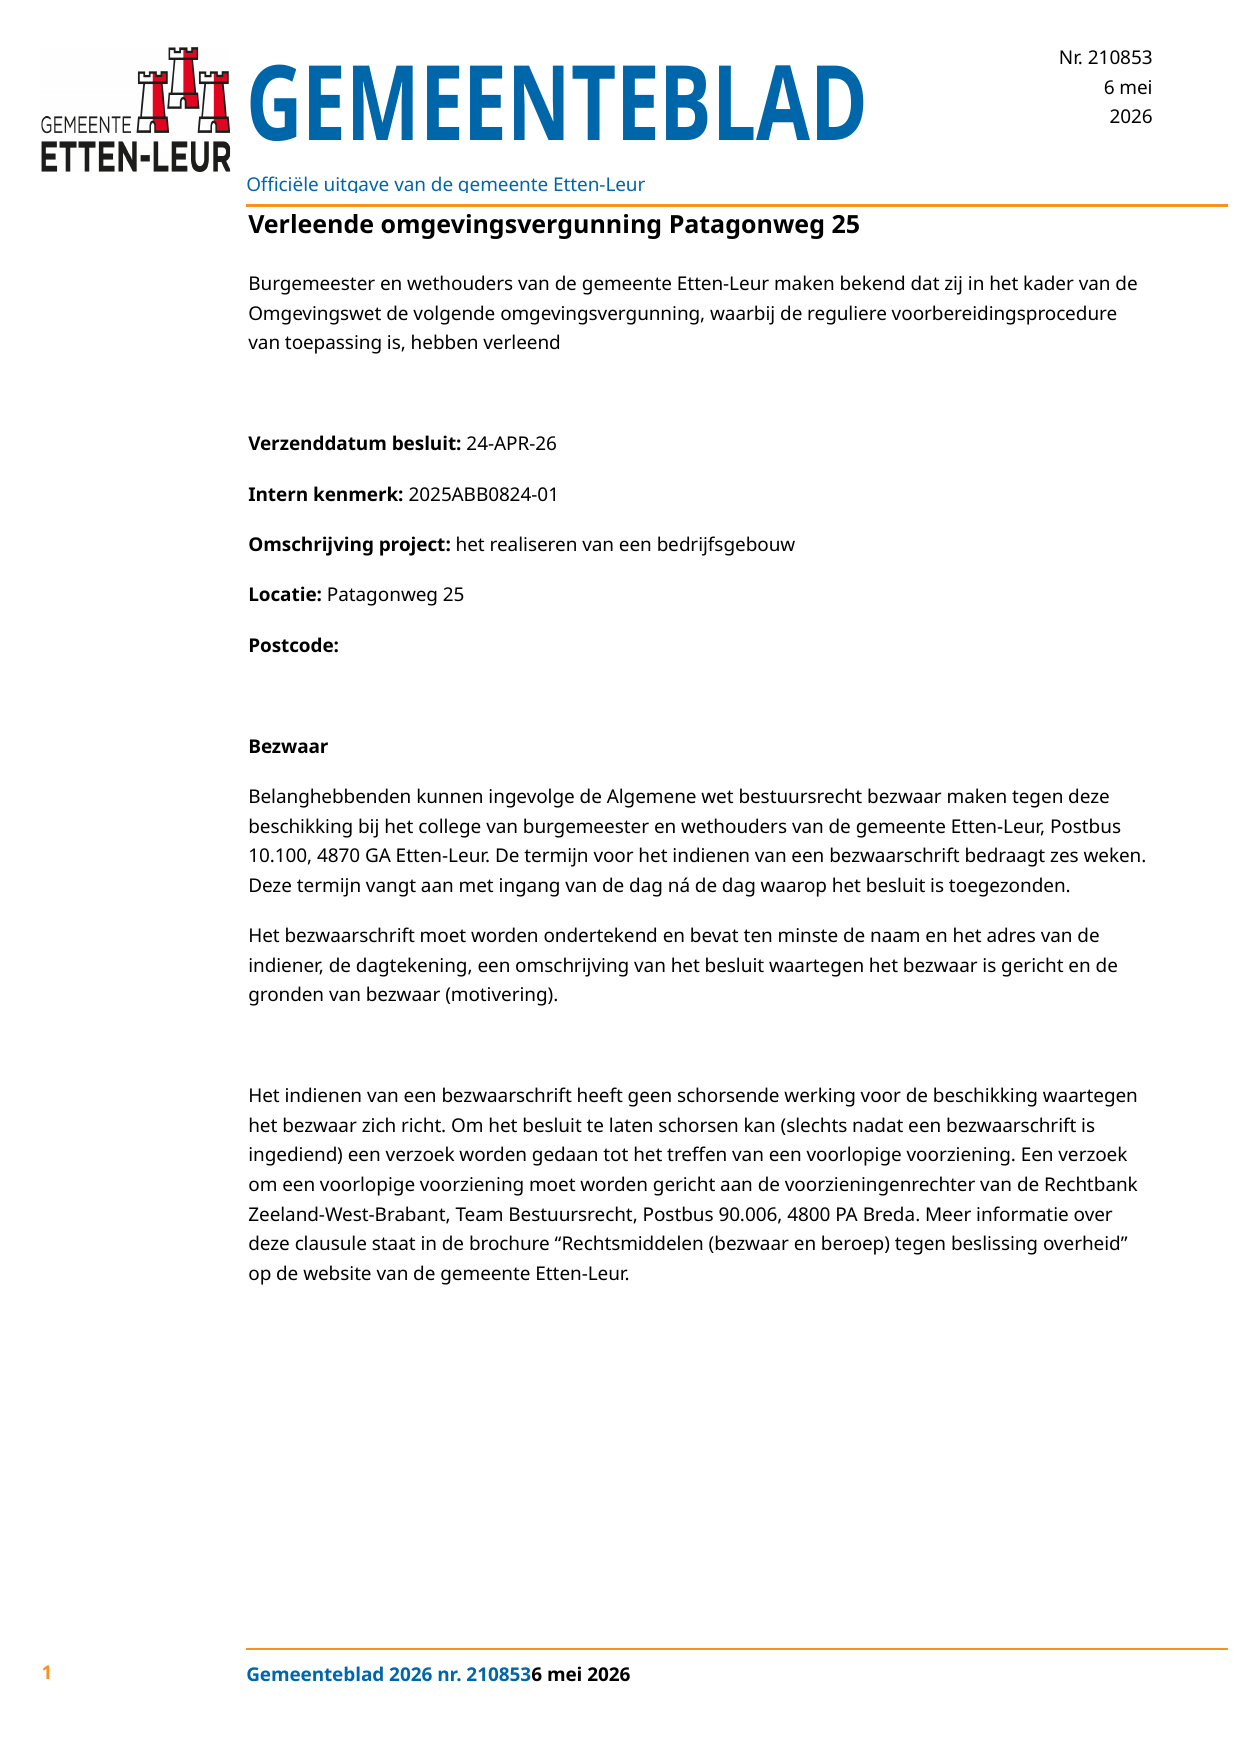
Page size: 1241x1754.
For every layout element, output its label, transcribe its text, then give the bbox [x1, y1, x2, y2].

text Verleende omgevingsvergunning Patagonweg 25 [248, 207, 1152, 241]
text Verzenddatum besluit: 24-APR-26 [248, 430, 1152, 456]
text Het bezwaarschrift moet worden ondertekend en bevat ten minste de naam en het adres van de indiener, de dagtekening, een omschrijving van het besluit waartegen het bezwaar is gericht en de gronden van bezwaar (motivering). [248, 922, 1152, 1007]
text Postcode: [248, 632, 1152, 658]
text Bezwaar [248, 733, 1152, 758]
text Locatie: Patagonweg 25 [248, 582, 1152, 607]
text Burgemeester en wethouders van de gemeente Etten-Leur maken bekend dat zij in het kader van de Omgevingswet de volgende omgevingsvergunning, waarbij de reguliere voorbereidingsprocedure van toepassing is, hebben verleend [248, 270, 1152, 355]
text Omschrijving project: het realiseren van een bedrijfsgebouw [248, 531, 1152, 557]
picture [41, 47, 231, 172]
text Het indienen van een bezwaarschrift heeft geen schorsende werking voor de beschikking waartegen het bezwaar zich richt. Om het besluit te laten schorsen kan (slechts nadat een bezwaarschrift is ingediend) een verzoek worden gedaan tot het treffen van een voorlopige voorziening. Een verzoek om een voorlopige voorziening moet worden gericht aan de voorzieningenrechter van de Rechtbank Zeeland-West-Brabant, Team Bestuursrecht, Postbus 90.006, 4800 PA Breda. Meer informatie over deze clausule staat in de brochure “Rechtsmiddelen (bezwaar en beroep) tegen beslissing overheid” op de website van de gemeente Etten-Leur. [248, 1082, 1152, 1286]
text Belanghebbenden kunnen ingevolge de Algemene wet bestuursrecht bezwaar maken tegen deze beschikking bij het college van burgemeester en wethouders van de gemeente Etten-Leur, Postbus 10.100, 4870 GA Etten-Leur. De termijn voor het indienen van een bezwaarschrift bedraagt zes weken. Deze termijn vangt aan met ingang van de dag ná de dag waarop het besluit is toegezonden. [248, 783, 1152, 898]
text Intern kenmerk: 2025ABB0824-01 [248, 481, 1152, 506]
